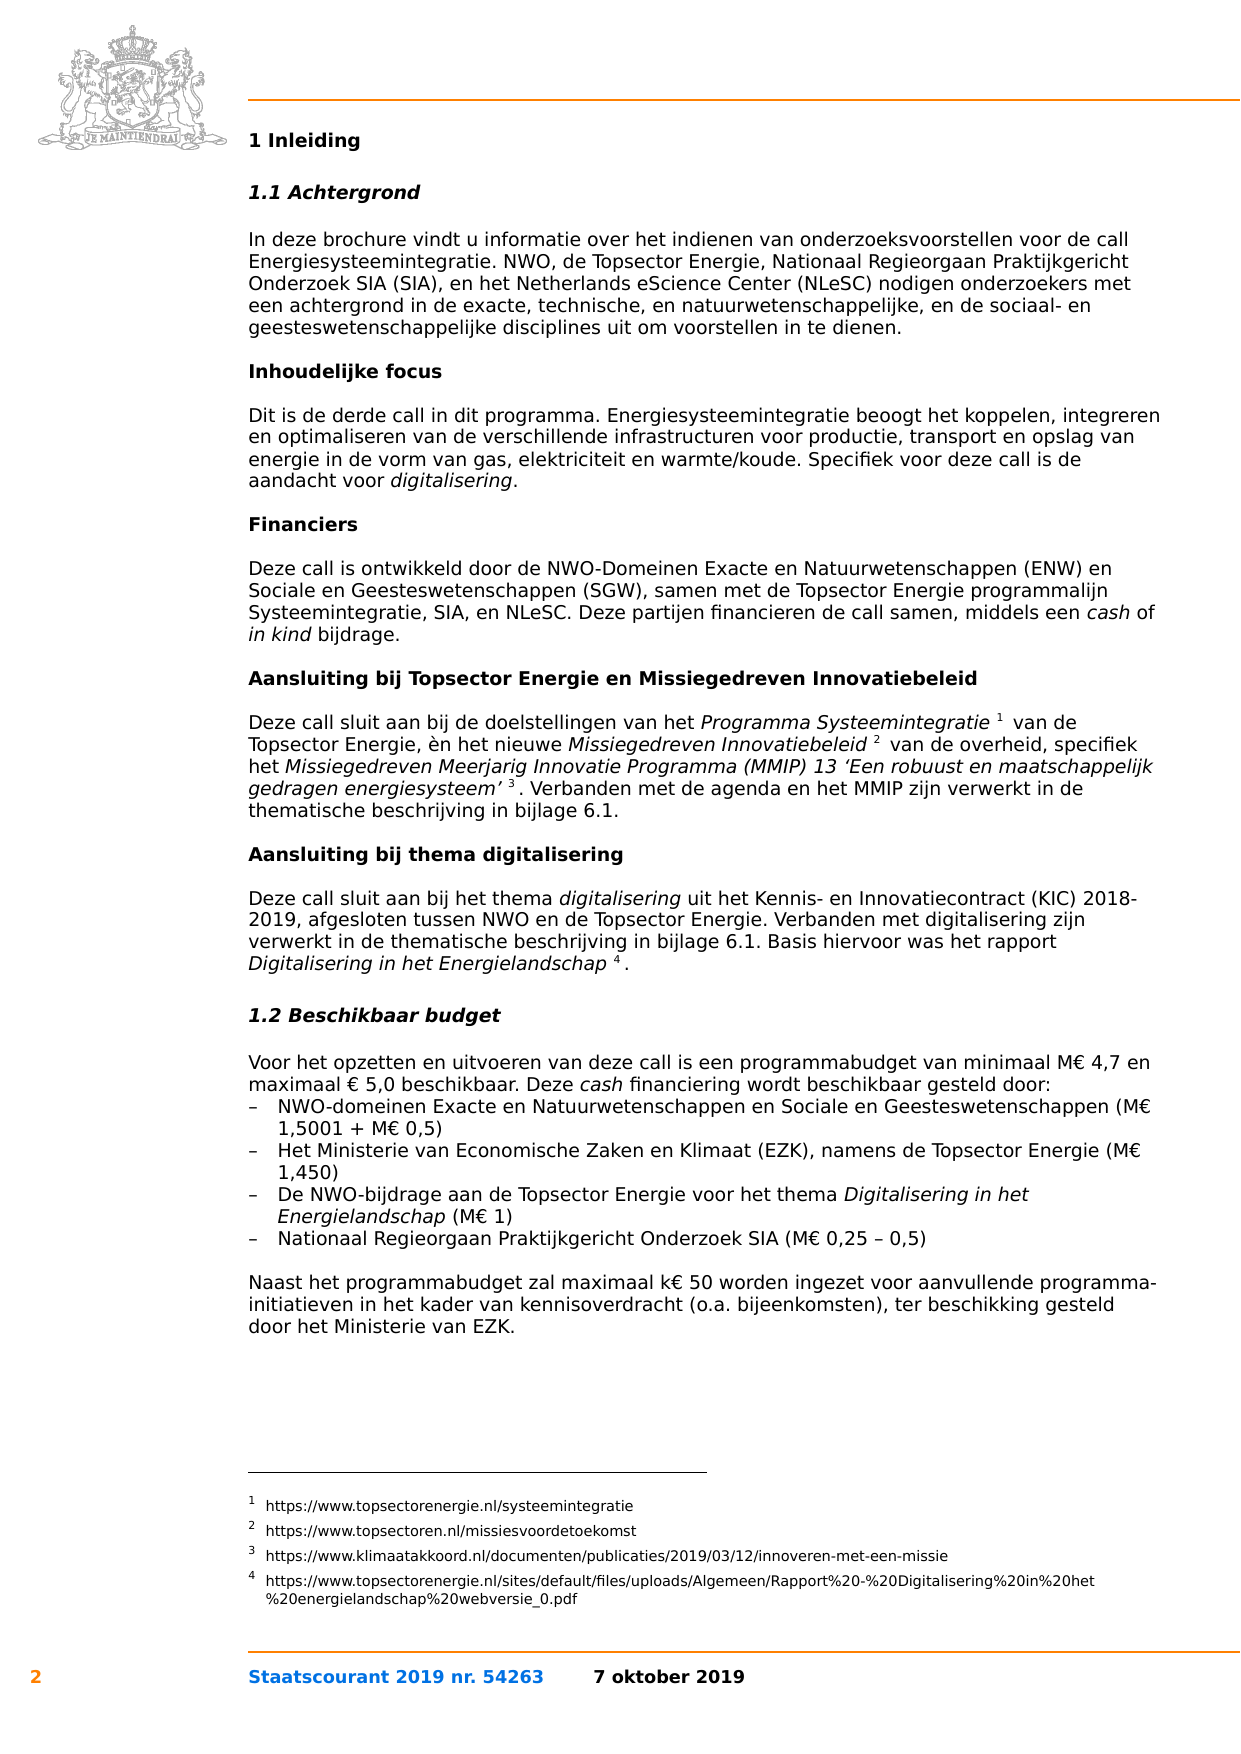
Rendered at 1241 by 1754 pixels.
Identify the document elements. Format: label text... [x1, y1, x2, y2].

subtitle Financiers [248, 514, 1163, 536]
subtitle 1.2 Beschikbaar budget [248, 1005, 1163, 1027]
text https://www.klimaatakkoord.nl/documenten/publicaties/2019/03/12/innoveren-met-een-missie [248, 1544, 1163, 1566]
text Deze call sluit aan bij de doelstellingen van het Programma Systeemintegratie van de Topsector Energie, èn het nieuwe Missiegedreven Innovatiebeleid van de overheid, specifiek het Missiegedreven Meerjarig Innovatie Programma (MMIP) 13 ‘Een robuust en maatschappelijk gedragen energiesysteem’ . Verbanden met de agenda en het MMIP zijn verwerkt in de thematische beschrijving in bijlage 6.1. [248, 712, 1163, 822]
text https://www.topsectorenergie.nl/sites/default/files/uploads/Algemeen/Rapport%20-%20Digitalisering%20in%20het%20energielandschap%20webversie_0.pdf [248, 1569, 1163, 1608]
picture [38, 25, 227, 150]
text Voor het opzetten en uitvoeren van deze call is een programmabudget van minimaal M€ 4,7 en maximaal € 5,0 beschikbaar. Deze cash financiering wordt beschikbaar gesteld door: [248, 1052, 1163, 1096]
subtitle 1 Inleiding [248, 130, 1163, 152]
subtitle 1.1 Achtergrond [248, 182, 1163, 204]
subtitle Inhoudelijke focus [248, 361, 1163, 383]
text Deze call sluit aan bij het thema digitalisering uit het Kennis- en Innovatiecontract (KIC) 2018-2019, afgesloten tussen NWO en de Topsector Energie. Verbanden met digitalisering zijn verwerkt in de thematische beschrijving in bijlage 6.1. Basis hiervoor was het rapport Digitalisering in het Energielandschap . [248, 887, 1163, 975]
text https://www.topsectoren.nl/missiesvoordetoekomst [248, 1519, 1163, 1541]
text In deze brochure vindt u informatie over het indienen van onderzoeksvoorstellen voor de call Energiesysteemintegratie. NWO, de Topsector Energie, Nationaal Regieorgaan Praktijkgericht Onderzoek SIA (SIA), en het Netherlands eScience Center (NLeSC) nodigen onderzoekers met een achtergrond in de exacte, technische, en natuurwetenschappelijke, en de sociaal- en geesteswetenschappelijke disciplines uit om voorstellen in te dienen. [248, 229, 1163, 339]
text https://www.topsectorenergie.nl/systeemintegratie [248, 1494, 1163, 1516]
subtitle Aansluiting bij thema digitalisering [248, 843, 1163, 866]
text Naast het programmabudget zal maximaal k€ 50 worden ingezet voor aanvullende programma-initiatieven in het kader van kennisoverdracht (o.a. bijeenkomsten), ter beschikking gesteld door het Ministerie van EZK. [248, 1272, 1163, 1338]
text – NWO-domeinen Exacte en Natuurwetenschappen en Sociale en Geesteswetenschappen (M€ 1,5001 + M€ 0,5) [248, 1096, 1163, 1140]
text – De NWO-bijdrage aan de Topsector Energie voor het thema Digitalisering in het Energielandschap (M€ 1) [248, 1184, 1163, 1228]
text – Nationaal Regieorgaan Praktijkgericht Onderzoek SIA (M€ 0,25 – 0,5) [248, 1228, 1163, 1250]
text – Het Ministerie van Economische Zaken en Klimaat (EZK), namens de Topsector Energie (M€ 1,450) [248, 1140, 1163, 1184]
subtitle Aansluiting bij Topsector Energie en Missiegedreven Innovatiebeleid [248, 668, 1163, 690]
text Dit is de derde call in dit programma. Energiesysteemintegratie beoogt het koppelen, integreren en optimaliseren van de verschillende infrastructuren voor productie, transport en opslag van energie in de vorm van gas, elektriciteit en warmte/koude. Specifiek voor deze call is de aandacht voor digitalisering. [248, 404, 1163, 492]
text Deze call is ontwikkeld door de NWO-Domeinen Exacte en Natuurwetenschappen (ENW) en Sociale en Geesteswetenschappen (SGW), samen met de Topsector Energie programmalijn Systeemintegratie, SIA, en NLeSC. Deze partijen financieren de call samen, middels een cash of in kind bijdrage. [248, 558, 1163, 646]
